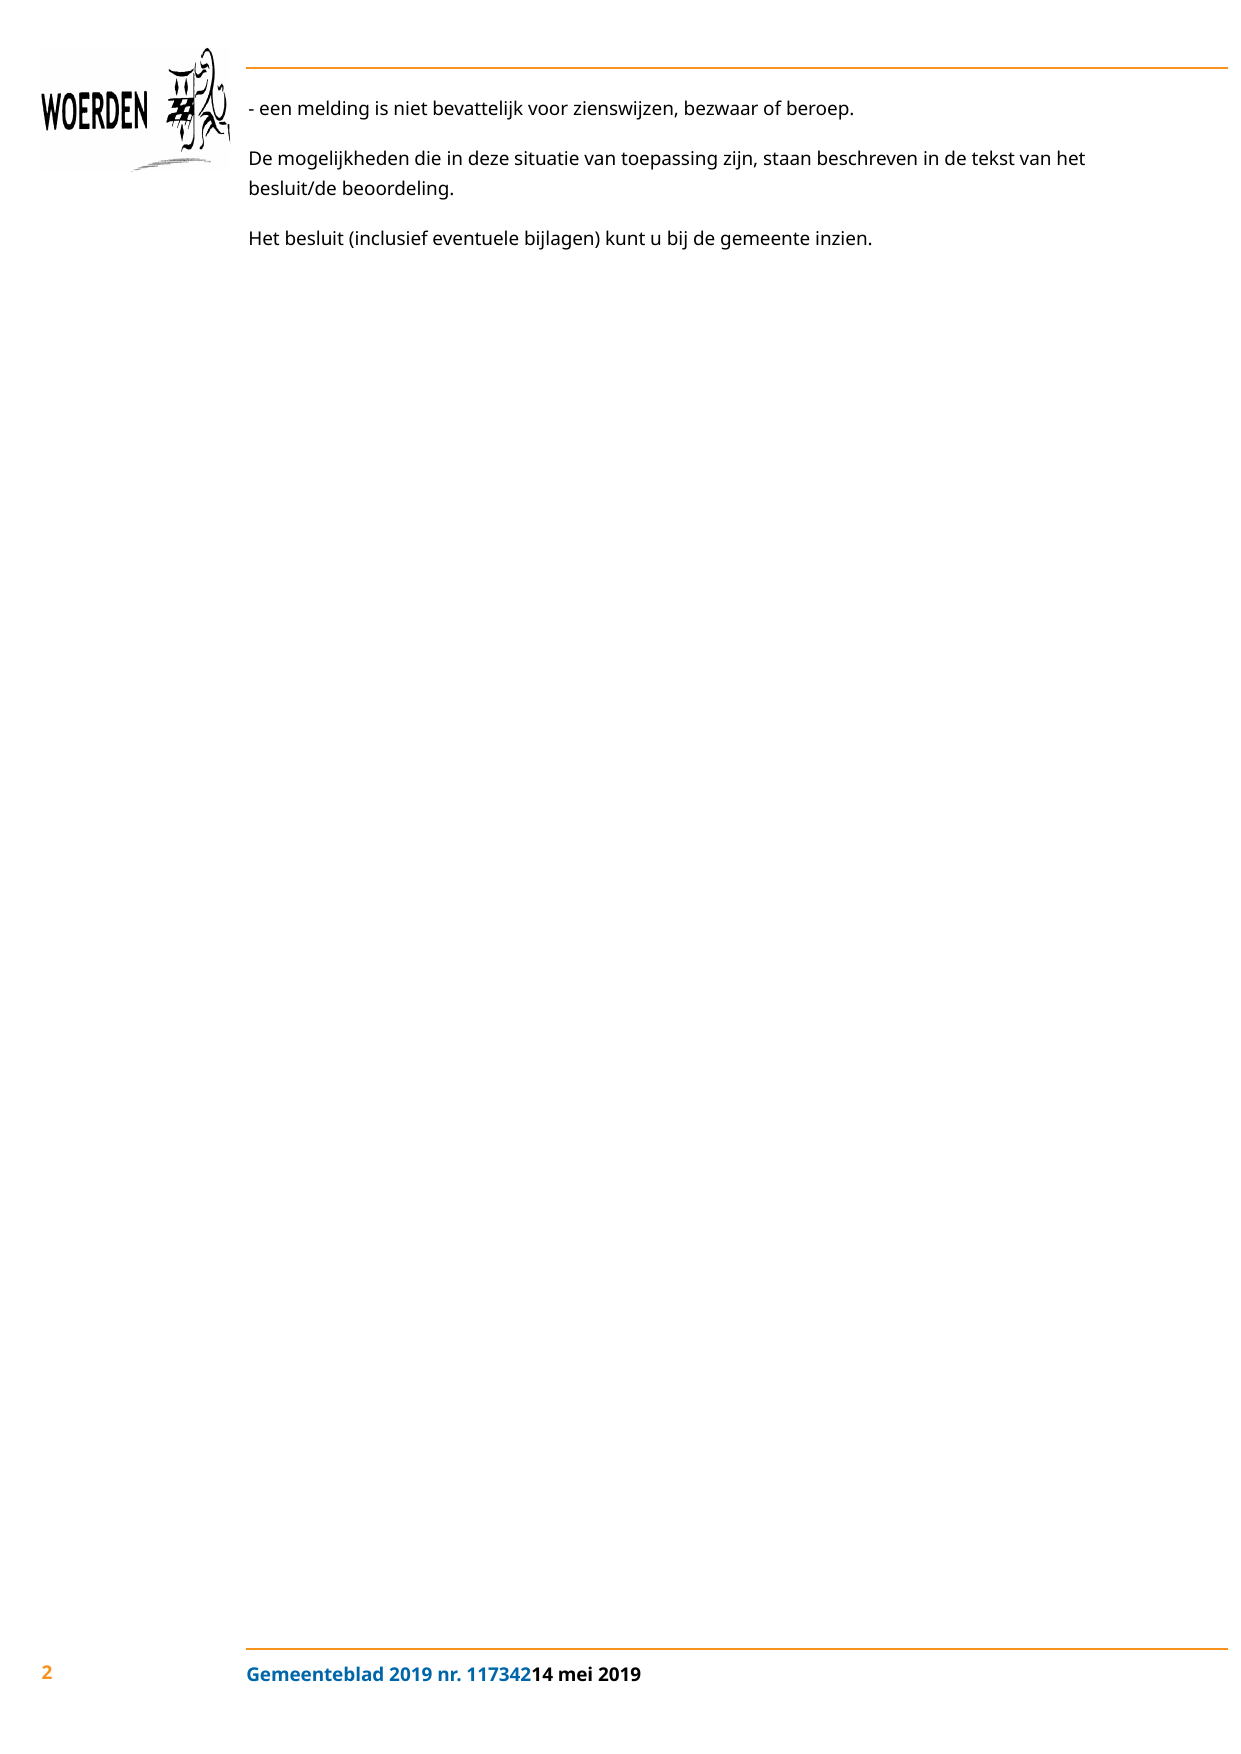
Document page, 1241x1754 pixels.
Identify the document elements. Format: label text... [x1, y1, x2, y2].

picture [41, 47, 231, 172]
text - een melding is niet bevattelijk voor zienswijzen, bezwaar of beroep. [248, 95, 1152, 121]
text De mogelijkheden die in deze situatie van toepassing zijn, staan beschreven in de tekst van het besluit/de beoordeling. [248, 145, 1152, 201]
text Het besluit (inclusief eventuele bijlagen) kunt u bij de gemeente inzien. [248, 225, 1152, 251]
